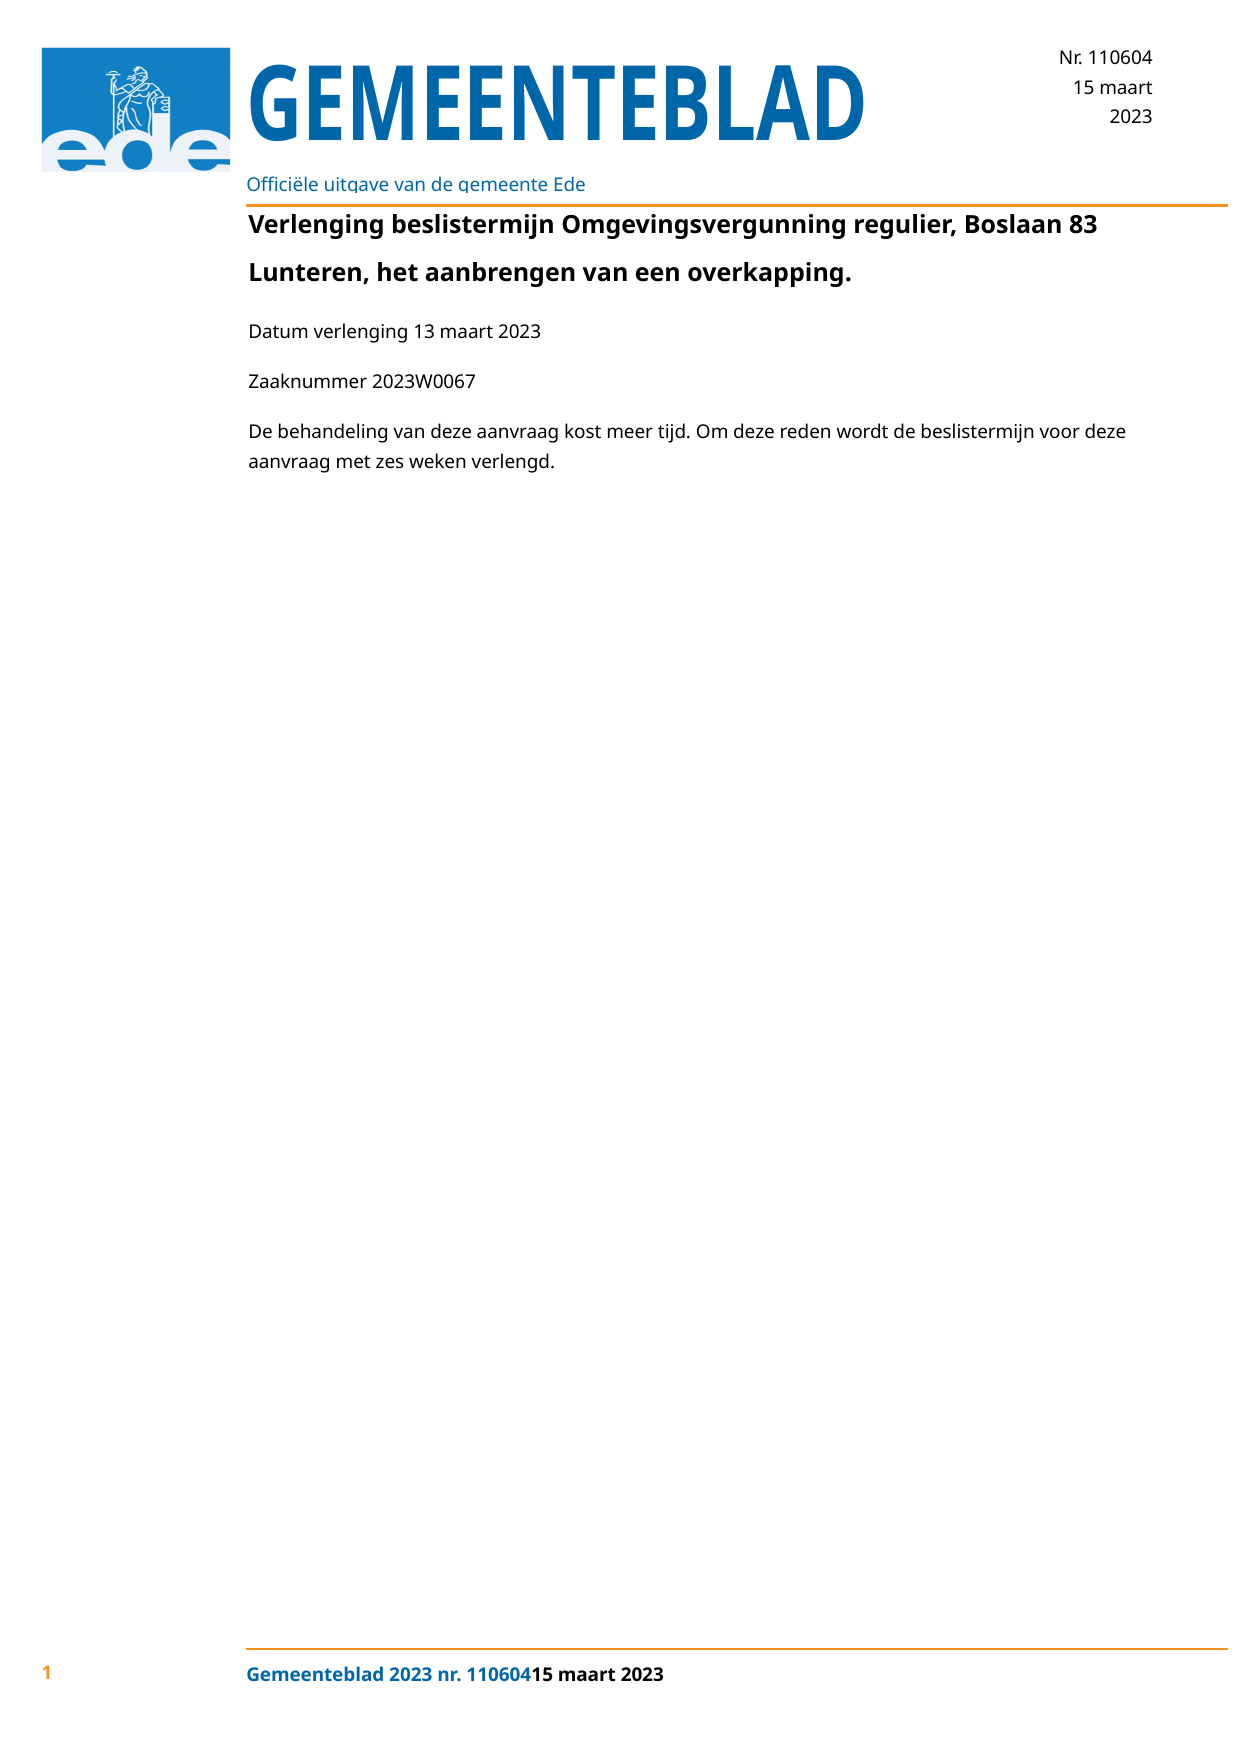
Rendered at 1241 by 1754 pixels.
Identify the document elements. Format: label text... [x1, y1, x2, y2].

text Zaaknummer 2023W0067 [248, 368, 1152, 394]
text Datum verlenging 13 maart 2023 [248, 318, 1152, 344]
picture [41, 47, 231, 172]
text Verlenging beslistermijn Omgevingsvergunning regulier, Boslaan 83 Lunteren, het aanbrengen van een overkapping. [248, 207, 1152, 288]
text De behandeling van deze aanvraag kost meer tijd. Om deze reden wordt de beslistermijn voor deze aanvraag met zes weken verlengd. [248, 419, 1152, 474]
